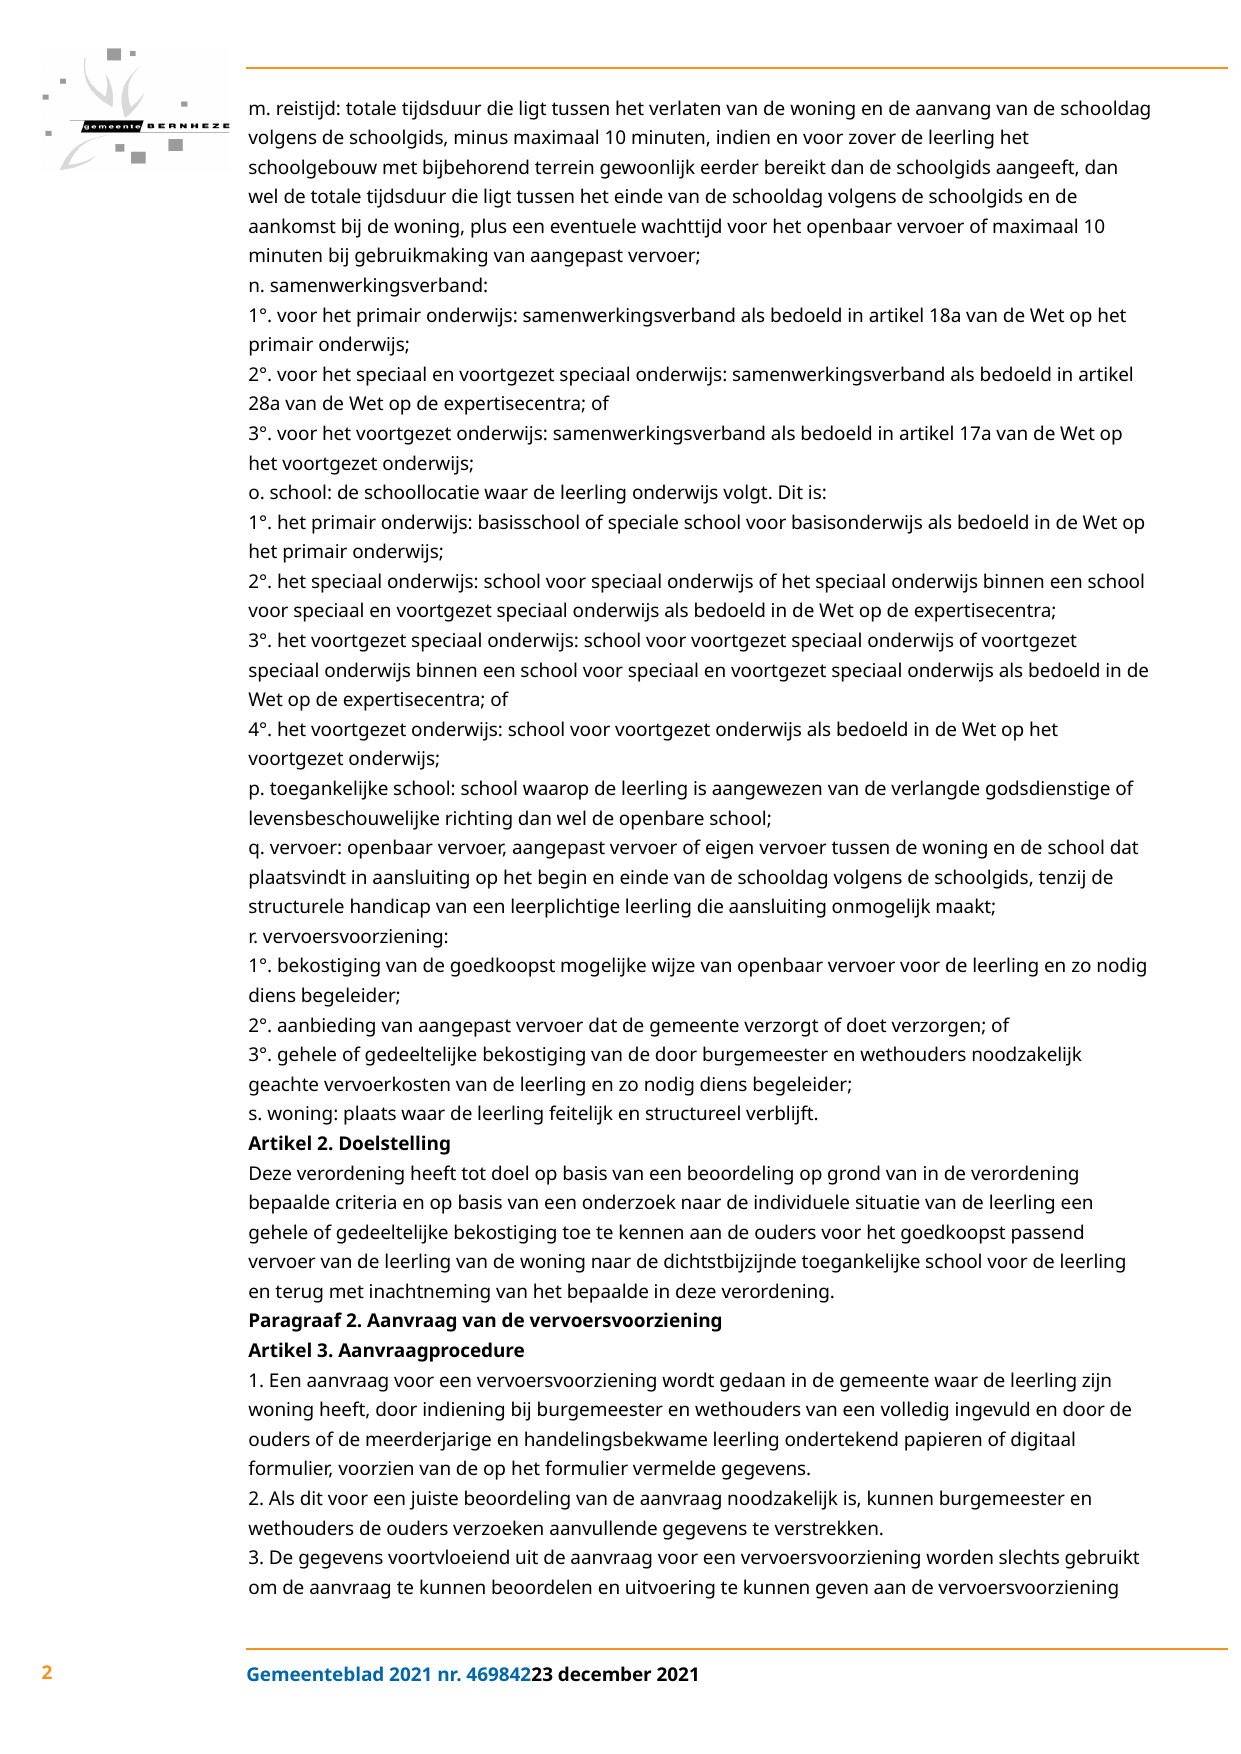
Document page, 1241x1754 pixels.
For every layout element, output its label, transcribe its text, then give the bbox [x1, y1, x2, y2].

text s. woning: plaats waar de leerling feitelijk en structureel verblijft. [248, 1101, 1152, 1126]
text 1°. bekostiging van de goedkoopst mogelijke wijze van openbaar vervoer voor de leerling en zo nodig diens begeleider; [248, 953, 1152, 1008]
text 2°. aanbieding van aangepast vervoer dat de gemeente verzorgt of doet verzorgen; of [248, 1012, 1152, 1038]
text m. reistijd: totale tijdsduur die ligt tussen het verlaten van de woning en de aanvang van de schooldag volgens de schoolgids, minus maximaal 10 minuten, indien en voor zover de leerling het schoolgebouw met bijbehorend terrein gewoonlijk eerder bereikt dan de schoolgids aangeeft, dan wel de totale tijdsduur die ligt tussen het einde van de schooldag volgens de schoolgids en de aankomst bij de woning, plus een eventuele wachttijd voor het openbaar vervoer of maximaal 10 minuten bij gebruikmaking van aangepast vervoer; [248, 95, 1152, 268]
text 1°. voor het primair onderwijs: samenwerkingsverband als bedoeld in artikel 18a van de Wet op het primair onderwijs; [248, 302, 1152, 357]
text p. toegankelijke school: school waarop de leerling is aangewezen van de verlangde godsdienstige of levensbeschouwelijke richting dan wel de openbare school; [248, 775, 1152, 831]
text 3°. voor het voortgezet onderwijs: samenwerkingsverband als bedoeld in artikel 17a van de Wet op het voortgezet onderwijs; [248, 420, 1152, 476]
text 3°. gehele of gedeeltelijke bekostiging van de door burgemeester en wethouders noodzakelijk geachte vervoerkosten van de leerling en zo nodig diens begeleider; [248, 1041, 1152, 1097]
text 1. Een aanvraag voor een vervoersvoorziening wordt gedaan in de gemeente waar de leerling zijn woning heeft, door indiening bij burgemeester en wethouders van een volledig ingevuld en door de ouders of de meerderjarige en handelingsbekwame leerling ondertekend papieren of digitaal formulier, voorzien van de op het formulier vermelde gegevens. [248, 1367, 1152, 1481]
text 3. De gegevens voortvloeiend uit de aanvraag voor een vervoersvoorziening worden slechts gebruikt om de aanvraag te kunnen beoordelen en uitvoering te kunnen geven aan de vervoersvoorziening [248, 1544, 1152, 1600]
text n. samenwerkingsverband: [248, 272, 1152, 298]
text 1°. het primair onderwijs: basisschool of speciale school voor basisonderwijs als bedoeld in de Wet op het primair onderwijs; [248, 509, 1152, 564]
text o. school: de schoollocatie waar de leerling onderwijs volgt. Dit is: [248, 479, 1152, 505]
text Paragraaf 2. Aanvraag van de vervoersvoorziening [248, 1308, 1152, 1333]
text 2°. voor het speciaal en voortgezet speciaal onderwijs: samenwerkingsverband als bedoeld in artikel 28a van de Wet op de expertisecentra; of [248, 361, 1152, 416]
text Deze verordening heeft tot doel op basis van een beoordeling op grond van in de verordening bepaalde criteria en op basis van een onderzoek naar de individuele situatie van de leerling een gehele of gedeeltelijke bekostiging toe te kennen aan de ouders voor het goedkoopst passend vervoer van de leerling van de woning naar de dichtstbijzijnde toegankelijke school voor de leerling en terug met inachtneming van het bepaalde in deze verordening. [248, 1160, 1152, 1304]
text r. vervoersvoorziening: [248, 923, 1152, 949]
text 2. Als dit voor een juiste beoordeling van de aanvraag noodzakelijk is, kunnen burgemeester en wethouders de ouders verzoeken aanvullende gegevens te verstrekken. [248, 1485, 1152, 1541]
text 3°. het voortgezet speciaal onderwijs: school voor voortgezet speciaal onderwijs of voortgezet speciaal onderwijs binnen een school voor speciaal en voortgezet speciaal onderwijs als bedoeld in de Wet op de expertisecentra; of [248, 627, 1152, 712]
text q. vervoer: openbaar vervoer, aangepast vervoer of eigen vervoer tussen de woning en de school dat plaatsvindt in aansluiting op het begin en einde van de schooldag volgens de schoolgids, tenzij de structurele handicap van een leerplichtige leerling die aansluiting onmogelijk maakt; [248, 834, 1152, 919]
picture [41, 47, 231, 172]
text Artikel 3. Aanvraagprocedure [248, 1337, 1152, 1363]
text 2°. het speciaal onderwijs: school voor speciaal onderwijs of het speciaal onderwijs binnen een school voor speciaal en voortgezet speciaal onderwijs als bedoeld in de Wet op de expertisecentra; [248, 568, 1152, 623]
text 4°. het voortgezet onderwijs: school voor voortgezet onderwijs als bedoeld in de Wet op het voortgezet onderwijs; [248, 716, 1152, 771]
text Artikel 2. Doelstelling [248, 1130, 1152, 1156]
